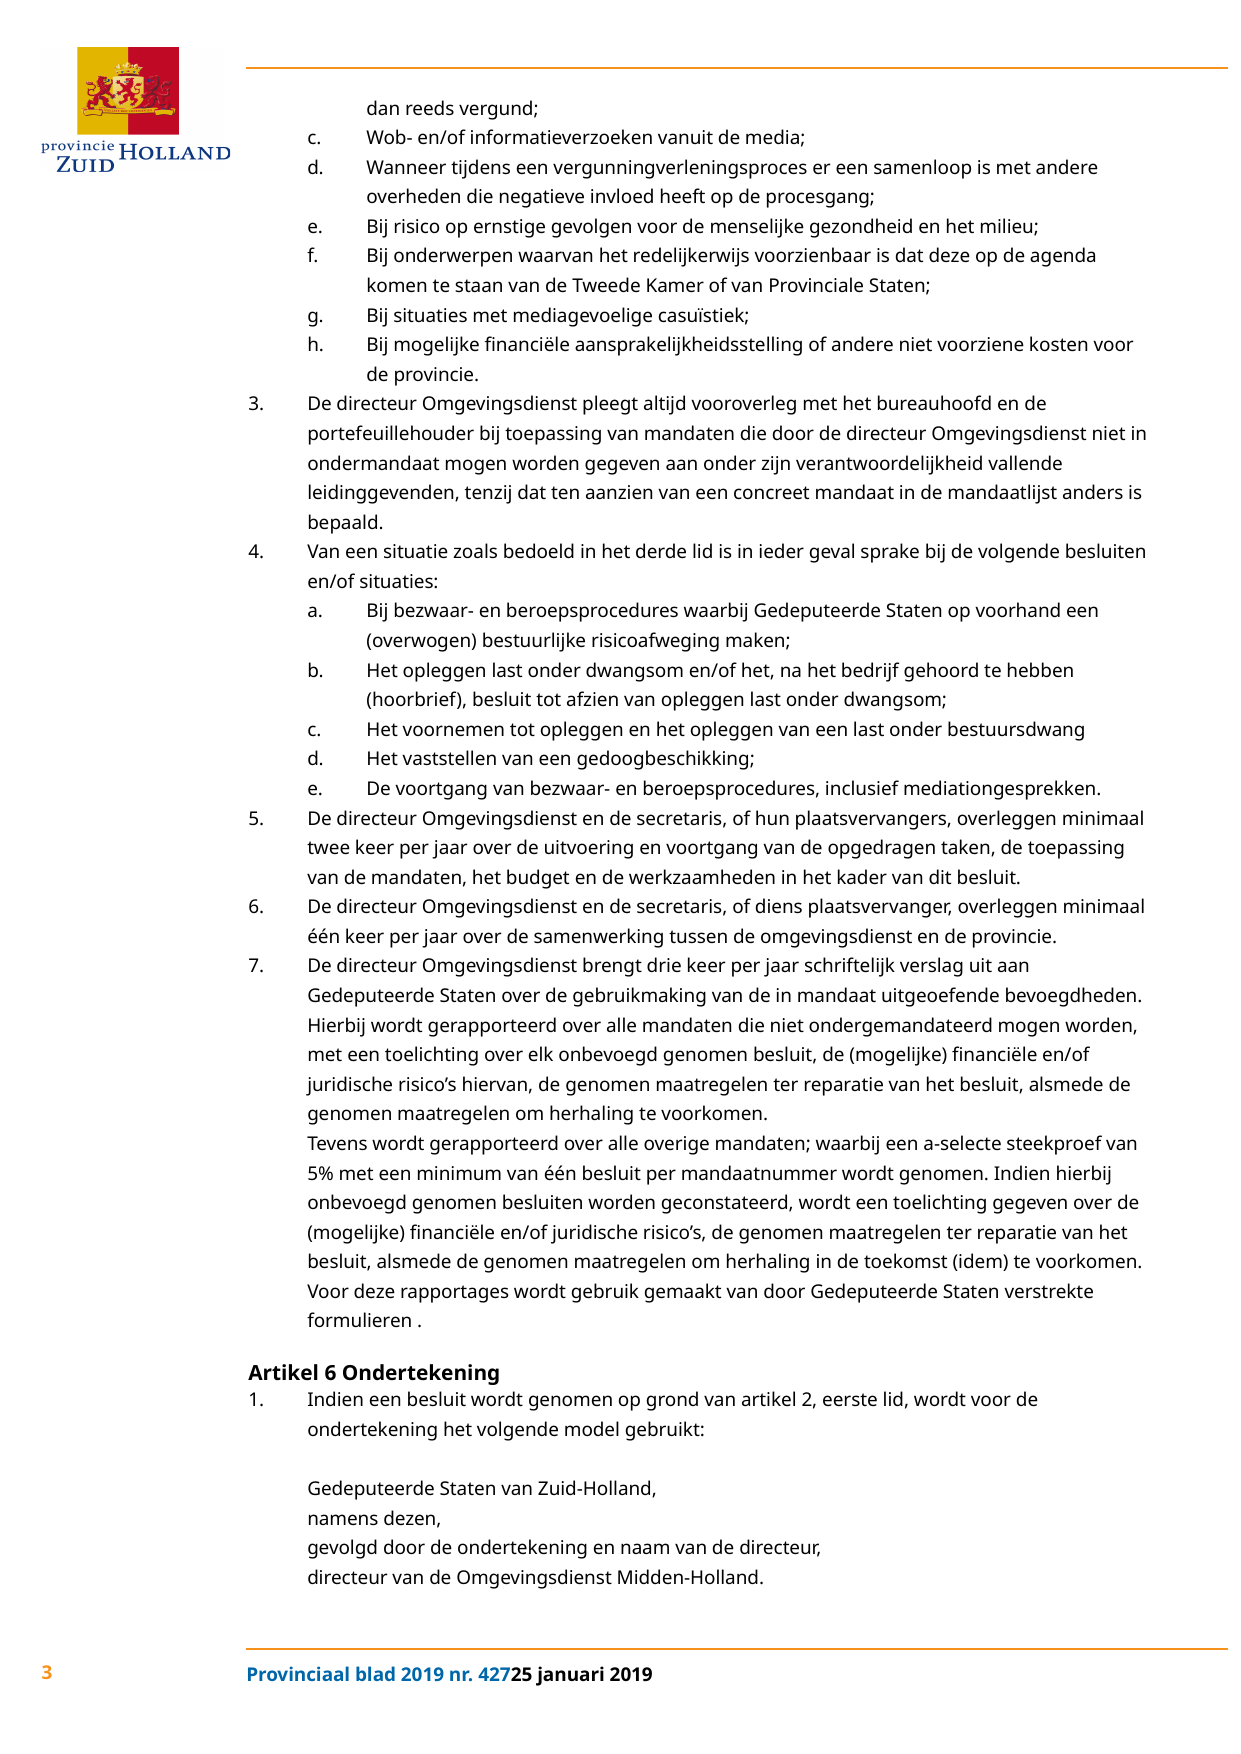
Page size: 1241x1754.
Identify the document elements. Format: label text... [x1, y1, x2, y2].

text Artikel 6 Ondertekening [248, 1358, 1152, 1387]
list gevolgd door de ondertekening en naam van de directeur, [248, 1534, 1152, 1560]
list De directeur Omgevingsdienst pleegt altijd vooroverleg met het bureauhoofd en de portefeuillehouder bij toepassing van mandaten die door de directeur Omgevingsdienst niet in ondermandaat mogen worden gegeven aan onder zijn verantwoordelijkheid vallende leidinggevenden, tenzij dat ten aanzien van een concreet mandaat in de mandaatlijst anders is bepaald. [248, 391, 1152, 535]
list Van een situatie zoals bedoeld in het derde lid is in ieder geval sprake bij de volgende besluiten en/of situaties: [248, 538, 1152, 594]
list directeur van de Omgevingsdienst Midden-Holland. [248, 1564, 1152, 1590]
list Wob- en/of informatieverzoeken vanuit de media; [307, 124, 1152, 150]
list De directeur Omgevingsdienst en de secretaris, of hun plaatsvervangers, overleggen minimaal twee keer per jaar over de uitvoering en voortgang van de opgedragen taken, de toepassing van de mandaten, het budget en de werkzaamheden in het kader van dit besluit. [248, 805, 1152, 890]
list Het vaststellen van een gedoogbeschikking; [307, 746, 1152, 771]
list Wanneer tijdens een vergunningverleningsproces er een samenloop is met andere overheden die negatieve invloed heeft op de procesgang; [307, 154, 1152, 209]
list Gedeputeerde Staten van Zuid-Holland, [248, 1475, 1152, 1501]
list Het opleggen last onder dwangsom en/of het, na het bedrijf gehoord te hebben (hoorbrief), besluit tot afzien van opleggen last onder dwangsom; [307, 657, 1152, 712]
list namens dezen, [248, 1505, 1152, 1531]
list dan reeds vergund; [307, 95, 1152, 121]
list Tevens wordt gerapporteerd over alle overige mandaten; waarbij een a-selecte steekproef van 5% met een minimum van één besluit per mandaatnummer wordt genomen. Indien hierbij onbevoegd genomen besluiten worden geconstateerd, wordt een toelichting gegeven over de (mogelijke) financiële en/of juridische risico’s, de genomen maatregelen ter reparatie van het besluit, alsmede de genomen maatregelen om herhaling in de toekomst (idem) te voorkomen. Voor deze rapportages wordt gebruik gemaakt van door Gedeputeerde Staten verstrekte formulieren . [248, 1130, 1152, 1333]
list Indien een besluit wordt genomen op grond van artikel 2, eerste lid, wordt voor de ondertekening het volgende model gebruikt: [248, 1387, 1152, 1442]
list Bij risico op ernstige gevolgen voor de menselijke gezondheid en het milieu; [307, 213, 1152, 239]
list De voortgang van bezwaar- en beroepsprocedures, inclusief mediationgesprekken. [307, 775, 1152, 801]
picture [41, 47, 231, 172]
list Bij mogelijke financiële aansprakelijkheidsstelling of andere niet voorziene kosten voor de provincie. [307, 331, 1152, 387]
list Bij onderwerpen waarvan het redelijkerwijs voorzienbaar is dat deze op de agenda komen te staan van de Tweede Kamer of van Provinciale Staten; [307, 243, 1152, 298]
list De directeur Omgevingsdienst brengt drie keer per jaar schriftelijk verslag uit aan Gedeputeerde Staten over de gebruikmaking van de in mandaat uitgeoefende bevoegdheden. Hierbij wordt gerapporteerd over alle mandaten die niet ondergemandateerd mogen worden, met een toelichting over elk onbevoegd genomen besluit, de (mogelijke) financiële en/of juridische risico’s hiervan, de genomen maatregelen ter reparatie van het besluit, alsmede de genomen maatregelen om herhaling te voorkomen. [248, 953, 1152, 1126]
list Het voornemen tot opleggen en het opleggen van een last onder bestuursdwang [307, 716, 1152, 742]
list Bij situaties met mediagevoelige casuïstiek; [307, 302, 1152, 328]
list Bij bezwaar- en beroepsprocedures waarbij Gedeputeerde Staten op voorhand een (overwogen) bestuurlijke risicoafweging maken; [307, 598, 1152, 653]
list De directeur Omgevingsdienst en de secretaris, of diens plaatsvervanger, overleggen minimaal één keer per jaar over de samenwerking tussen de omgevingsdienst en de provincie. [248, 893, 1152, 949]
